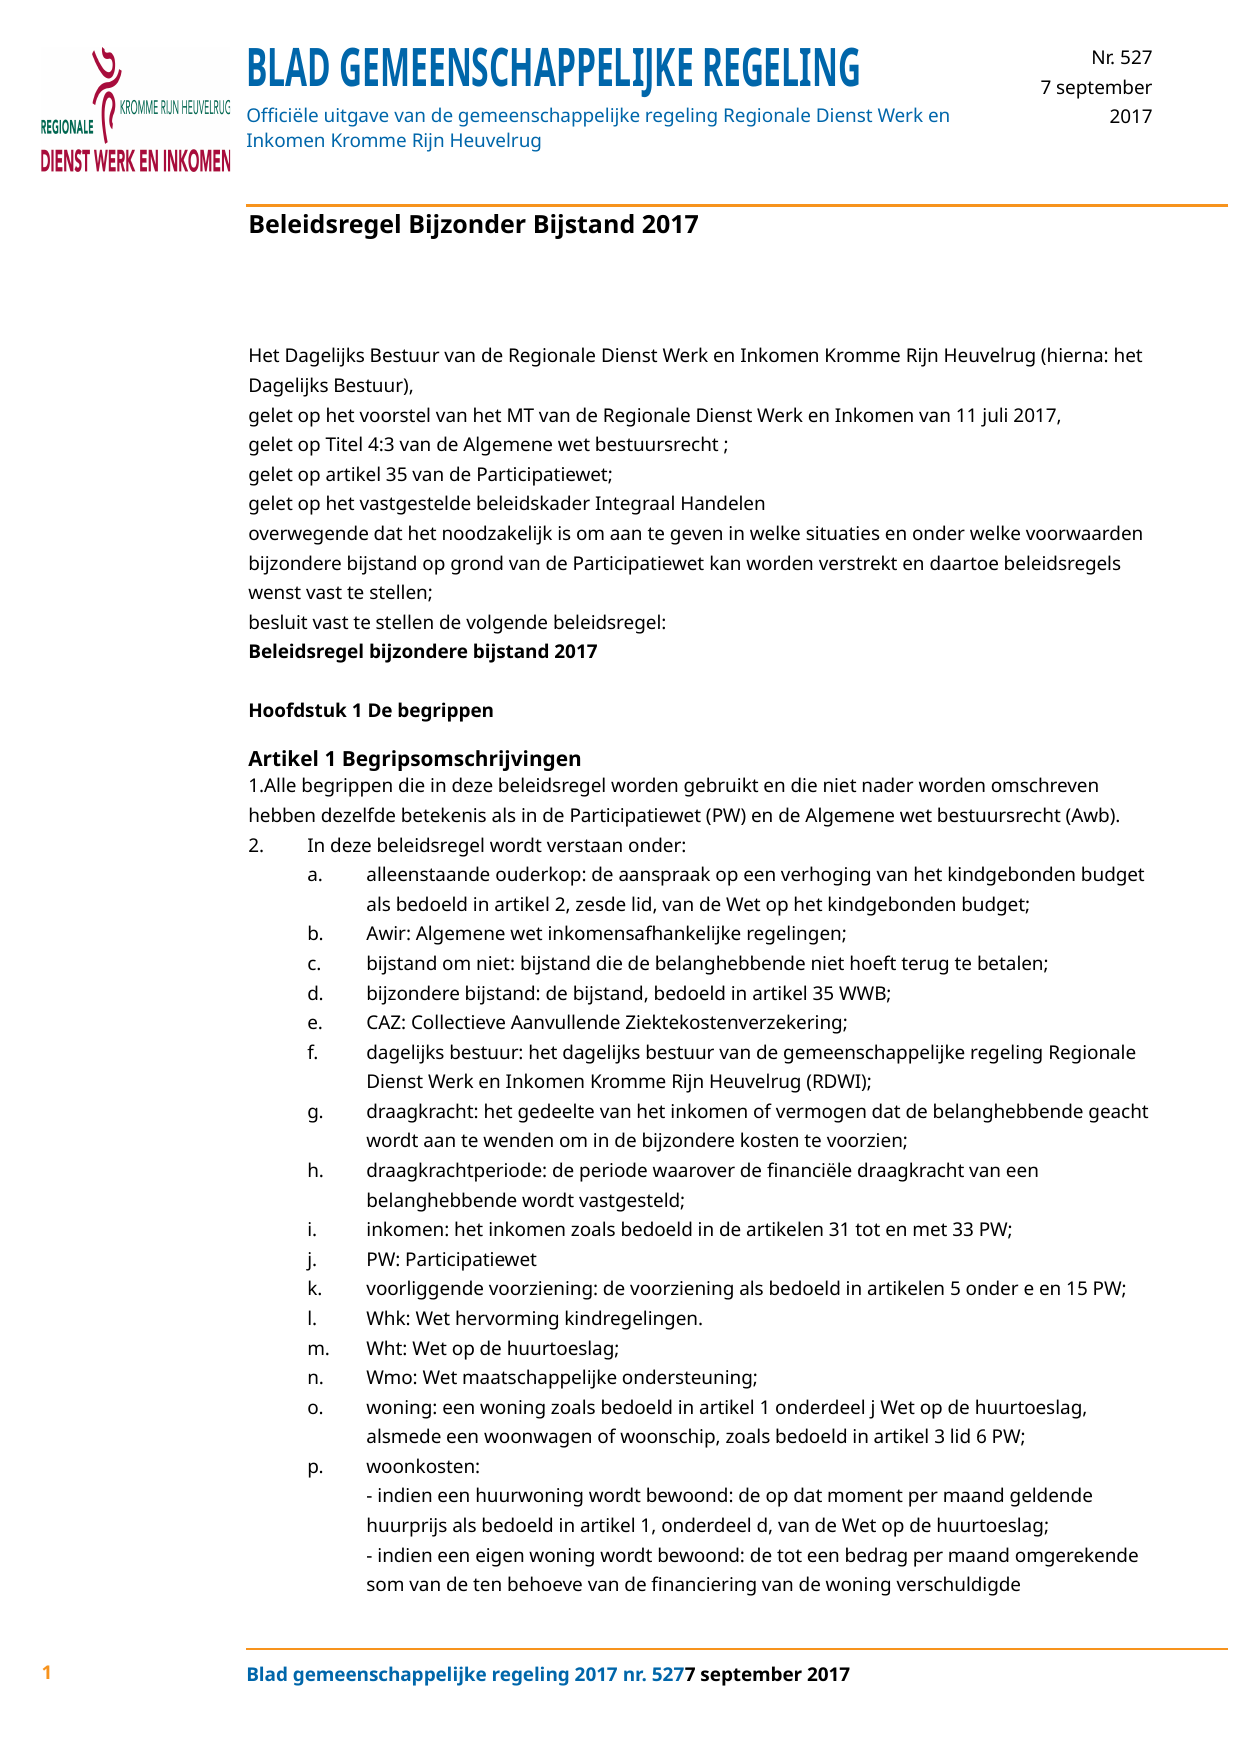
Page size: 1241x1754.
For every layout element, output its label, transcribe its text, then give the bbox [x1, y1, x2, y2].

list voorliggende voorziening: de voorziening als bedoeld in artikelen 5 onder e en 15 PW; [307, 1276, 1152, 1301]
text Artikel 1 Begripsomschrijvingen [248, 744, 1152, 773]
list CAZ: Collectieve Aanvullende Ziektekostenverzekering; [307, 1009, 1152, 1035]
list Wmo: Wet maatschappelijke ondersteuning; [307, 1364, 1152, 1390]
list PW: Participatiewet [307, 1246, 1152, 1272]
text Beleidsregel Bijzonder Bijstand 2017 [248, 207, 1152, 241]
list Whk: Wet hervorming kindregelingen. [307, 1305, 1152, 1331]
list inkomen: het inkomen zoals bedoeld in de artikelen 31 tot en met 33 PW; [307, 1216, 1152, 1242]
text 1.Alle begrippen die in deze beleidsregel worden gebruikt en die niet nader worden omschreven hebben dezelfde betekenis als in de Participatiewet (PW) en de Algemene wet bestuursrecht (Awb). [248, 773, 1152, 828]
text gelet op het voorstel van het MT van de Regionale Dienst Werk en Inkomen van 11 juli 2017, [248, 402, 1152, 427]
text gelet op Titel 4:3 van de Algemene wet bestuursrecht ; [248, 431, 1152, 457]
list Wht: Wet op de huurtoeslag; [307, 1335, 1152, 1360]
list draagkracht: het gedeelte van het inkomen of vermogen dat de belanghebbende geacht wordt aan te wenden om in de bijzondere kosten te voorzien; [307, 1098, 1152, 1153]
list woning: een woning zoals bedoeld in artikel 1 onderdeel j Wet op de huurtoeslag, alsmede een woonwagen of woonschip, zoals bedoeld in artikel 3 lid 6 PW; [307, 1394, 1152, 1449]
list bijstand om niet: bijstand die de belanghebbende niet hoeft terug te betalen; [307, 950, 1152, 976]
text overwegende dat het noodzakelijk is om aan te geven in welke situaties en onder welke voorwaarden bijzondere bijstand op grond van de Participatiewet kan worden verstrekt en daartoe beleidsregels wenst vast te stellen; [248, 520, 1152, 605]
text Beleidsregel bijzondere bijstand 2017 [248, 638, 1152, 664]
text Het Dagelijks Bestuur van de Regionale Dienst Werk en Inkomen Kromme Rijn Heuvelrug (hierna: het Dagelijks Bestuur), [248, 343, 1152, 398]
list woonkosten: [307, 1453, 1152, 1479]
list dagelijks bestuur: het dagelijks bestuur van de gemeenschappelijke regeling Regionale Dienst Werk en Inkomen Kromme Rijn Heuvelrug (RDWI); [307, 1039, 1152, 1094]
list - indien een huurwoning wordt bewoond: de op dat moment per maand geldende huurprijs als bedoeld in artikel 1, onderdeel d, van de Wet op de huurtoeslag; [307, 1483, 1152, 1538]
list bijzondere bijstand: de bijstand, bedoeld in artikel 35 WWB; [307, 980, 1152, 1005]
text gelet op het vastgestelde beleidskader Integraal Handelen [248, 491, 1152, 516]
list alleenstaande ouderkop: de aanspraak op een verhoging van het kindgebonden budget als bedoeld in artikel 2, zesde lid, van de Wet op het kindgebonden budget; [307, 861, 1152, 917]
list Awir: Algemene wet inkomensafhankelijke regelingen; [307, 921, 1152, 946]
text Hoofdstuk 1 De begrippen [248, 698, 1152, 723]
text gelet op artikel 35 van de Participatiewet; [248, 461, 1152, 487]
list - indien een eigen woning wordt bewoond: de tot een bedrag per maand omgerekende som van de ten behoeve van de financiering van de woning verschuldigde [307, 1542, 1152, 1597]
list In deze beleidsregel wordt verstaan onder: [248, 832, 1152, 857]
list draagkrachtperiode: de periode waarover de financiële draagkracht van een belanghebbende wordt vastgesteld; [307, 1157, 1152, 1212]
text besluit vast te stellen de volgende beleidsregel: [248, 609, 1152, 634]
picture [41, 47, 231, 172]
